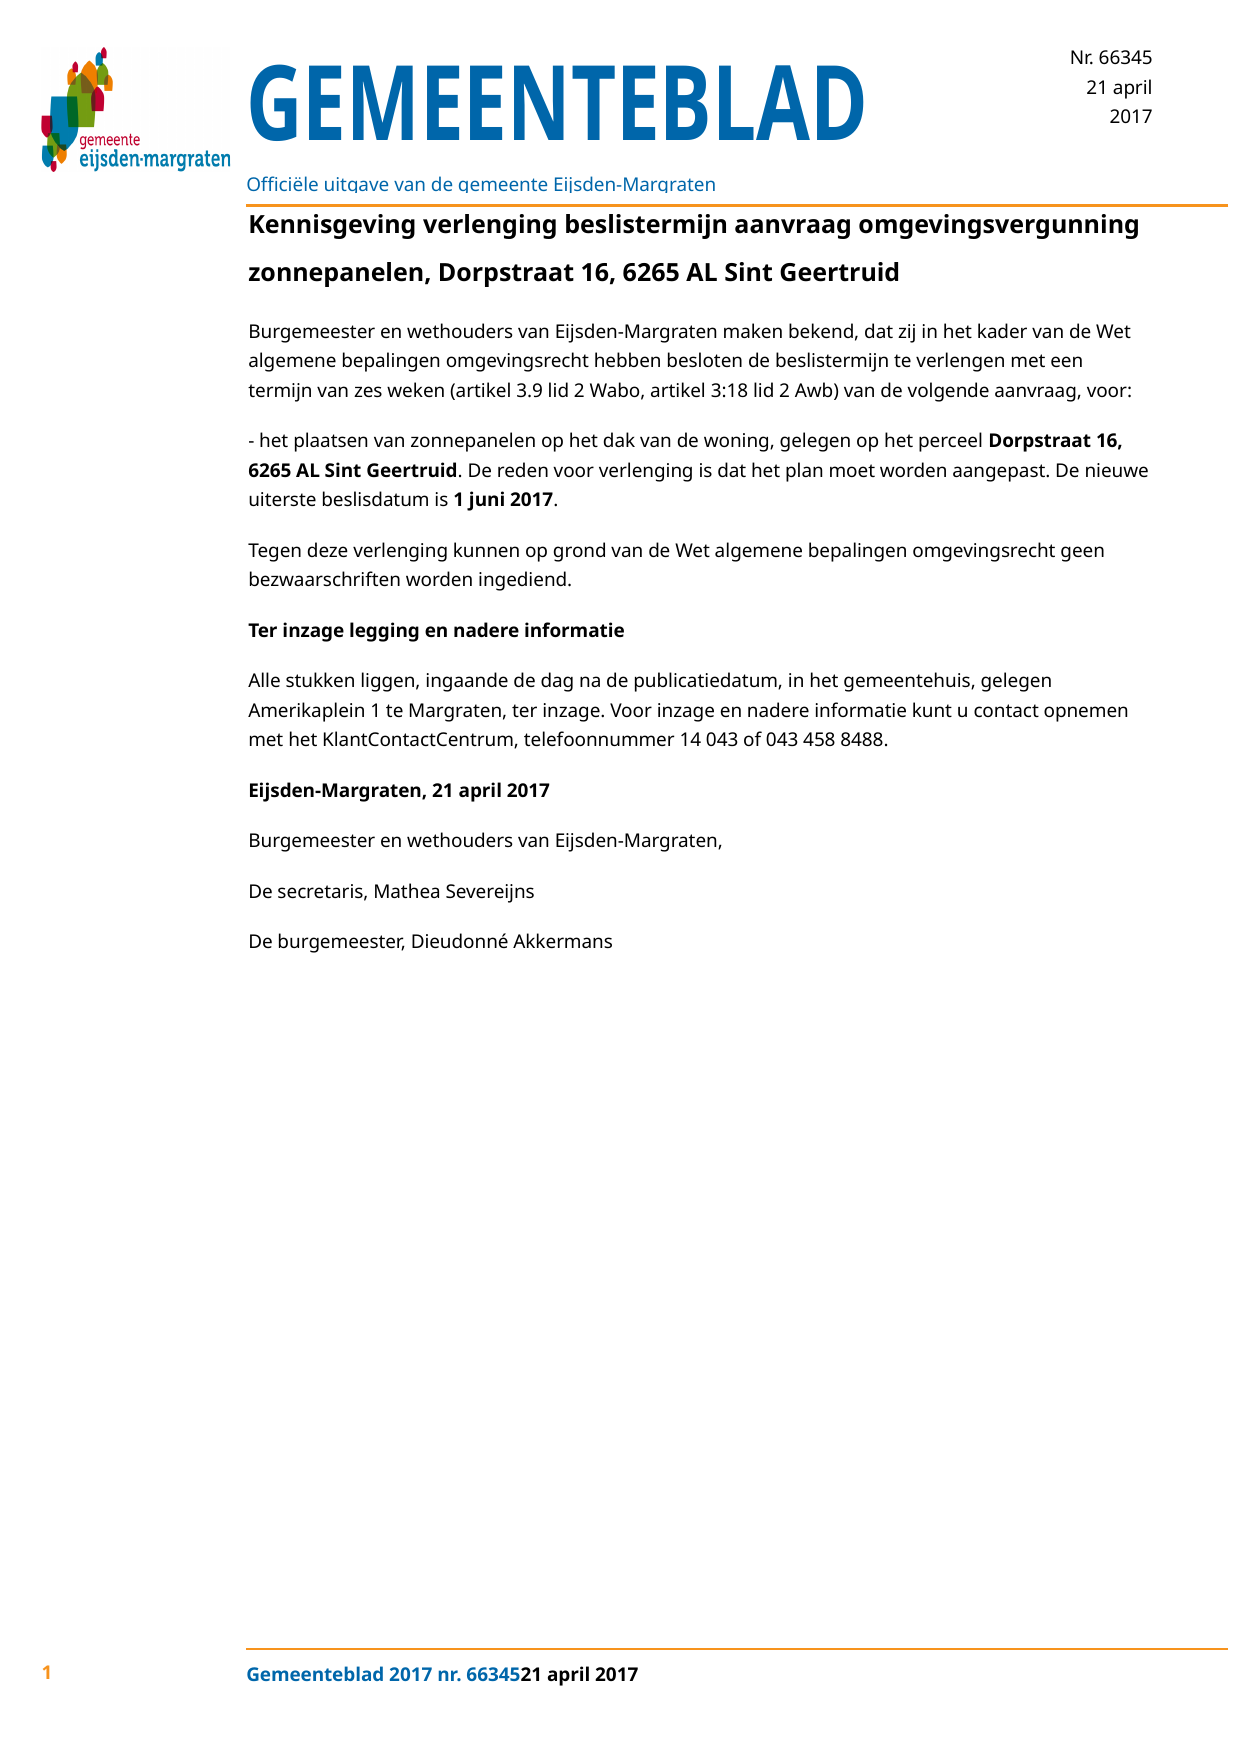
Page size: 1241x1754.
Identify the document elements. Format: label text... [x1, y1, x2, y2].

text Alle stukken liggen, ingaande de dag na de publicatiedatum, in het gemeentehuis, gelegen Amerikaplein 1 te Margraten, ter inzage. Voor inzage en nadere informatie kunt u contact opnemen met het KlantContactCentrum, telefoonnummer 14 043 of 043 458 8488. [248, 667, 1152, 752]
text Kennisgeving verlenging beslistermijn aanvraag omgevingsvergunning zonnepanelen, Dorpstraat 16, 6265 AL Sint Geertruid [248, 207, 1152, 288]
text Burgemeester en wethouders van Eijsden-Margraten, [248, 827, 1152, 853]
picture [41, 47, 231, 172]
text Tegen deze verlenging kunnen op grond van de Wet algemene bepalingen omgevingsrecht geen bezwaarschriften worden ingediend. [248, 537, 1152, 592]
text De secretaris, Mathea Severeijns [248, 878, 1152, 904]
text De burgemeester, Dieudonné Akkermans [248, 928, 1152, 954]
text Burgemeester en wethouders van Eijsden-Margraten maken bekend, dat zij in het kader van de Wet algemene bepalingen omgevingsrecht hebben besloten de beslistermijn te verlengen met een termijn van zes weken (artikel 3.9 lid 2 Wabo, artikel 3:18 lid 2 Awb) van de volgende aanvraag, voor: [248, 318, 1152, 403]
text - het plaatsen van zonnepanelen op het dak van de woning, gelegen op het perceel Dorpstraat 16, 6265 AL Sint Geertruid. De reden voor verlenging is dat het plan moet worden aangepast. De nieuwe uiterste beslisdatum is 1 juni 2017. [248, 427, 1152, 512]
text Ter inzage legging en nadere informatie [248, 617, 1152, 643]
text Eijsden-Margraten, 21 april 2017 [248, 777, 1152, 803]
